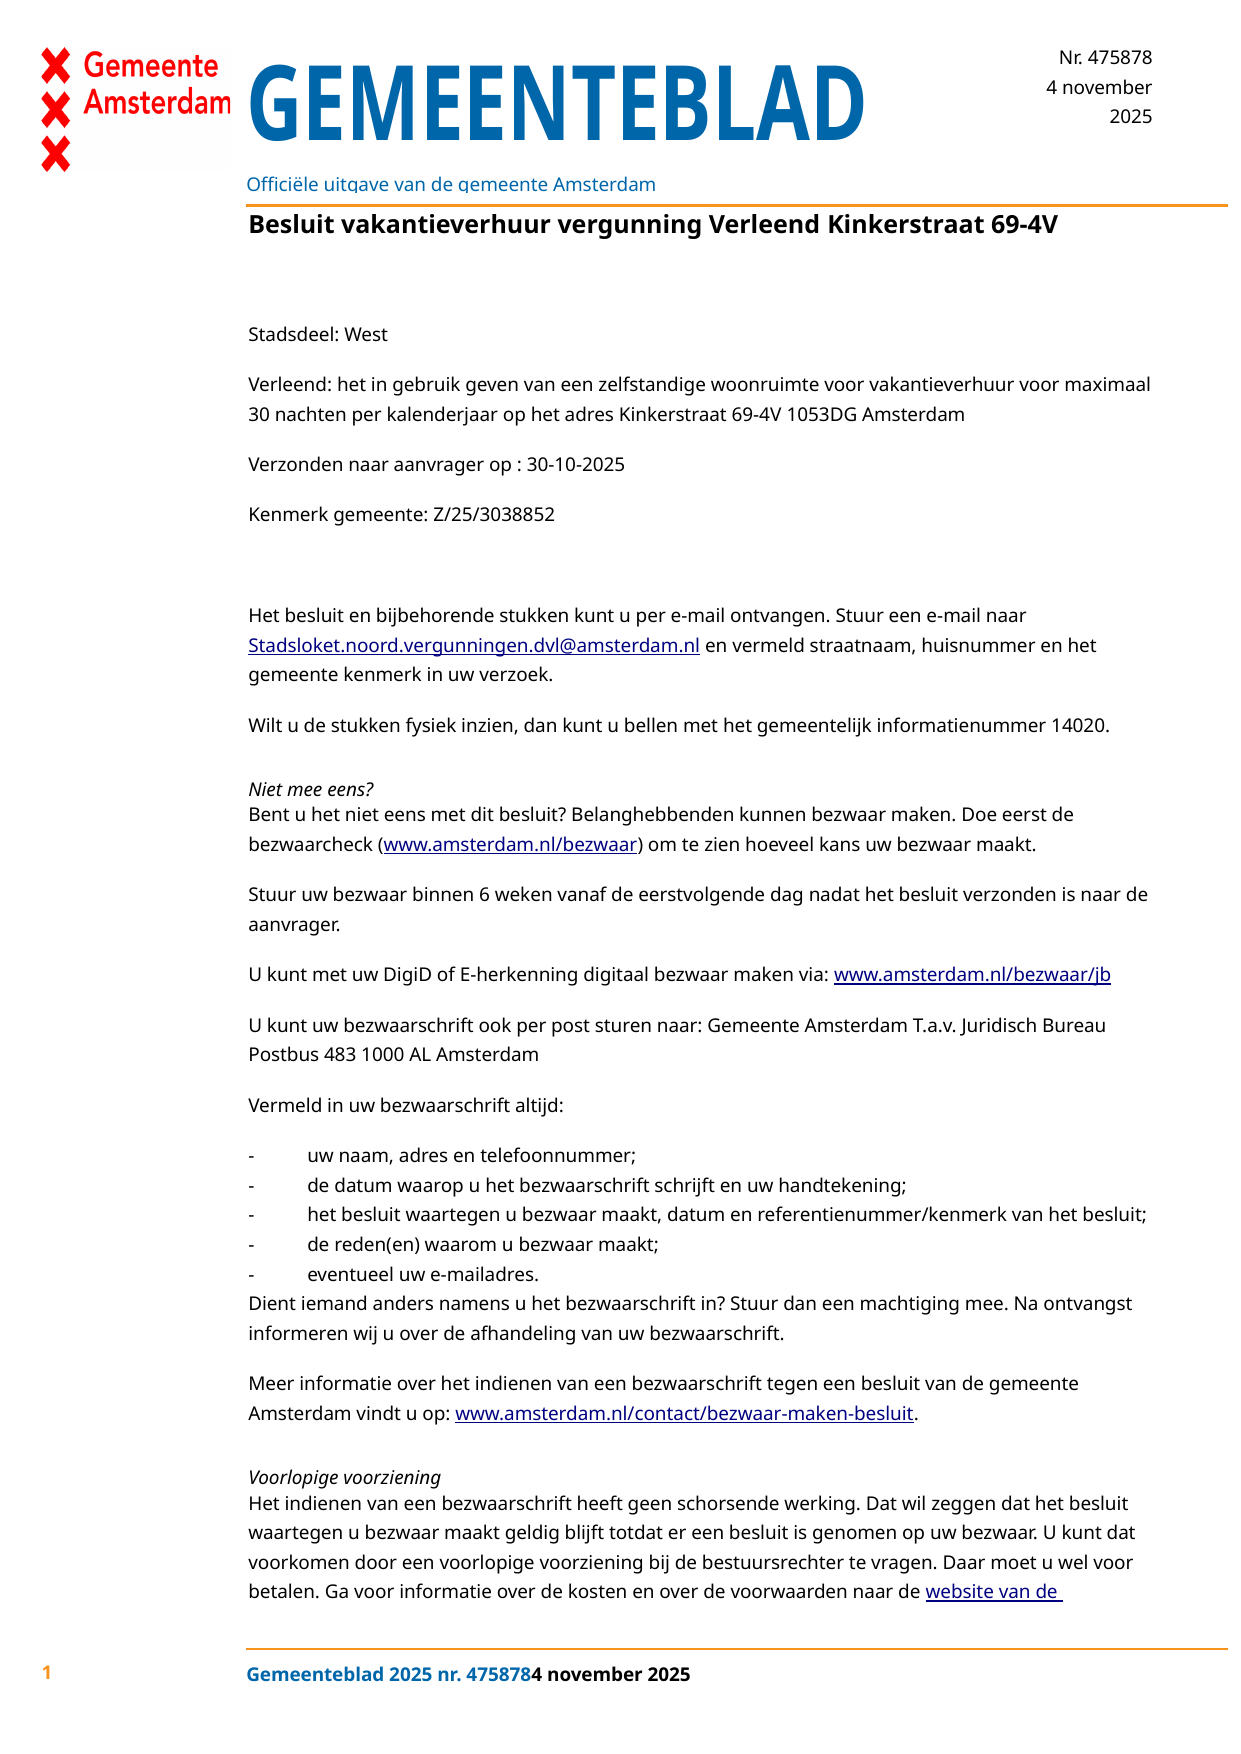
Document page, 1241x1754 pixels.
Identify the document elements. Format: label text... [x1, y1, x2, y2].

text Besluit vakantieverhuur vergunning Verleend Kinkerstraat 69-4V [248, 207, 1152, 241]
text U kunt uw bezwaarschrift ook per post sturen naar: Gemeente Amsterdam T.a.v. Juridisch Bureau Postbus 483 1000 AL Amsterdam [248, 1012, 1152, 1067]
list het besluit waartegen u bezwaar maakt, datum en referentienummer/kenmerk van het besluit; [248, 1202, 1152, 1227]
text Bent u het niet eens met dit besluit? Belanghebbenden kunnen bezwaar maken. Doe eerst de bezwaarcheck (www.amsterdam.nl/bezwaar) om te zien hoeveel kans uw bezwaar maakt. [248, 802, 1152, 857]
text Wilt u de stukken fysiek inzien, dan kunt u bellen met het gemeentelijk informatienummer 14020. [248, 712, 1152, 738]
text Kenmerk gemeente: Z/25/3038852 [248, 502, 1152, 527]
text Vermeld in uw bezwaarschrift altijd: [248, 1092, 1152, 1118]
list uw naam, adres en telefoonnummer; [248, 1142, 1152, 1168]
text Het indienen van een bezwaarschrift heeft geen schorsende werking. Dat wil zeggen dat het besluit waartegen u bezwaar maakt geldig blijft totdat er een besluit is genomen op uw bezwaar. U kunt dat voorkomen door een voorlopige voorziening bij de bestuursrechter te vragen. Daar moet u wel voor betalen. Ga voor informatie over de kosten en over de voorwaarden naar de website van de [248, 1490, 1152, 1604]
text Verleend: het in gebruik geven van een zelfstandige woonruimte voor vakantieverhuur voor maximaal 30 nachten per kalenderjaar op het adres Kinkerstraat 69-4V 1053DG Amsterdam [248, 371, 1152, 426]
text Voorlopige voorziening [248, 1464, 1152, 1490]
picture [41, 47, 231, 172]
text Stadsdeel: West [248, 321, 1152, 346]
text Dient iemand anders namens u het bezwaarschrift in? Stuur dan een machtiging mee. Na ontvangst informeren wij u over de afhandeling van uw bezwaarschrift. [248, 1290, 1152, 1346]
list de datum waarop u het bezwaarschrift schrijft en uw handtekening; [248, 1172, 1152, 1198]
text Niet mee eens? [248, 776, 1152, 802]
list de reden(en) waarom u bezwaar maakt; [248, 1231, 1152, 1257]
text U kunt met uw DigiD of E-herkenning digitaal bezwaar maken via: www.amsterdam.nl/bezwaar/jb [248, 962, 1152, 987]
list eventueel uw e-mailadres. [248, 1261, 1152, 1287]
text Stuur uw bezwaar binnen 6 weken vanaf de eerstvolgende dag nadat het besluit verzonden is naar de aanvrager. [248, 882, 1152, 937]
text Meer informatie over het indienen van een bezwaarschrift tegen een besluit van de gemeente Amsterdam vindt u op: www.amsterdam.nl/contact/bezwaar-maken-besluit. [248, 1370, 1152, 1426]
text Het besluit en bijbehorende stukken kunt u per e-mail ontvangen. Stuur een e-mail naar Stadsloket.noord.vergunningen.dvl@amsterdam.nl en vermeld straatnaam, huisnummer en het gemeente kenmerk in uw verzoek. [248, 602, 1152, 687]
text Verzonden naar aanvrager op : 30-10-2025 [248, 451, 1152, 477]
